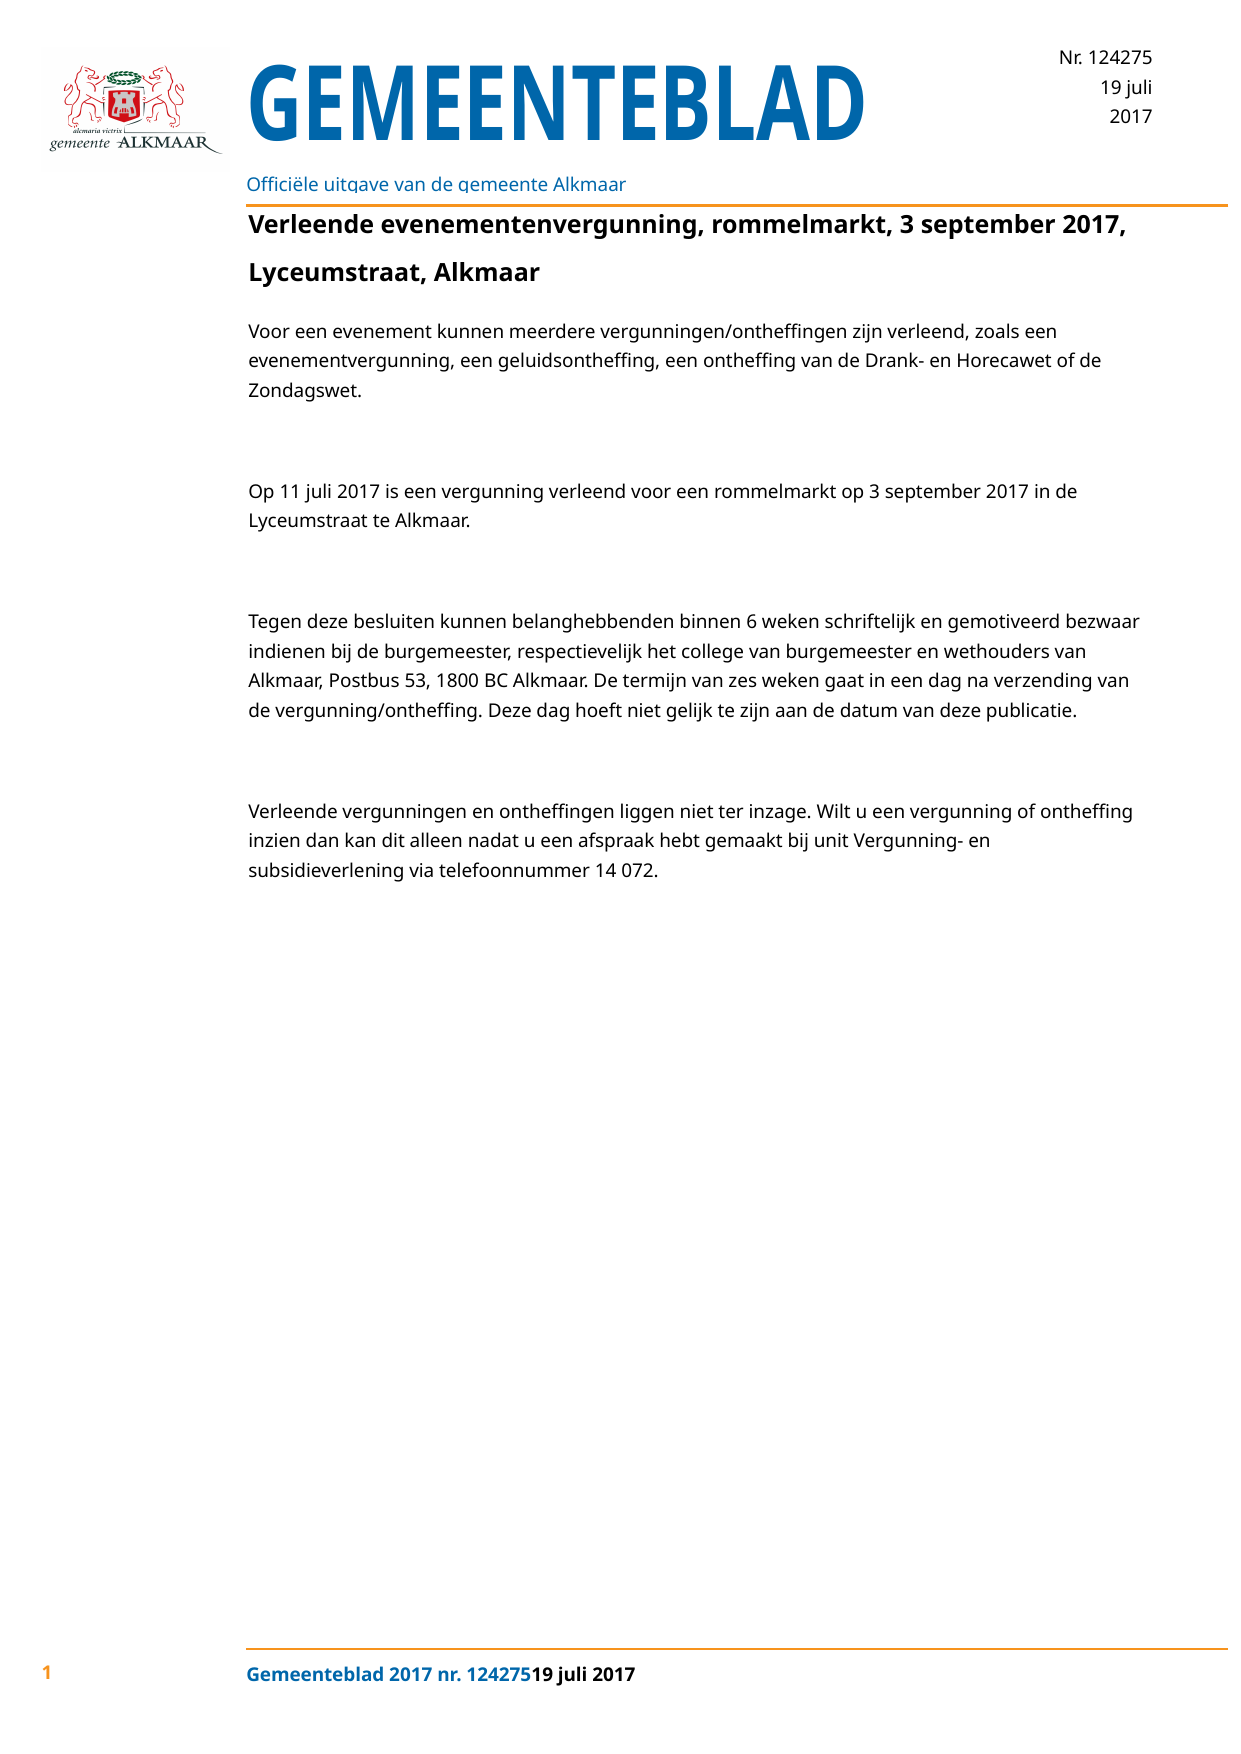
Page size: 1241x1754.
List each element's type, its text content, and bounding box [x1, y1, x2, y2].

text Op 11 juli 2017 is een vergunning verleend voor een rommelmarkt op 3 september 2017 in de Lyceumstraat te Alkmaar. [248, 478, 1152, 533]
text Tegen deze besluiten kunnen belanghebbenden binnen 6 weken schriftelijk en gemotiveerd bezwaar indienen bij de burgemeester, respectievelijk het college van burgemeester en wethouders van Alkmaar, Postbus 53, 1800 BC Alkmaar. De termijn van zes weken gaat in een dag na verzending van de vergunning/ontheffing. Deze dag hoeft niet gelijk te zijn aan de datum van deze publicatie. [248, 608, 1152, 723]
text Verleende vergunningen en ontheffingen liggen niet ter inzage. Wilt u een vergunning of ontheffing inzien dan kan dit alleen nadat u een afspraak hebt gemaakt bij unit Vergunning- en subsidieverlening via telefoonnummer 14 072. [248, 798, 1152, 883]
text Verleende evenementenvergunning, rommelmarkt, 3 september 2017, Lyceumstraat, Alkmaar [248, 207, 1152, 288]
text Voor een evenement kunnen meerdere vergunningen/ontheffingen zijn verleend, zoals een evenementvergunning, een geluidsontheffing, een ontheffing van de Drank- en Horecawet of de Zondagswet. [248, 318, 1152, 403]
picture [41, 47, 231, 172]
